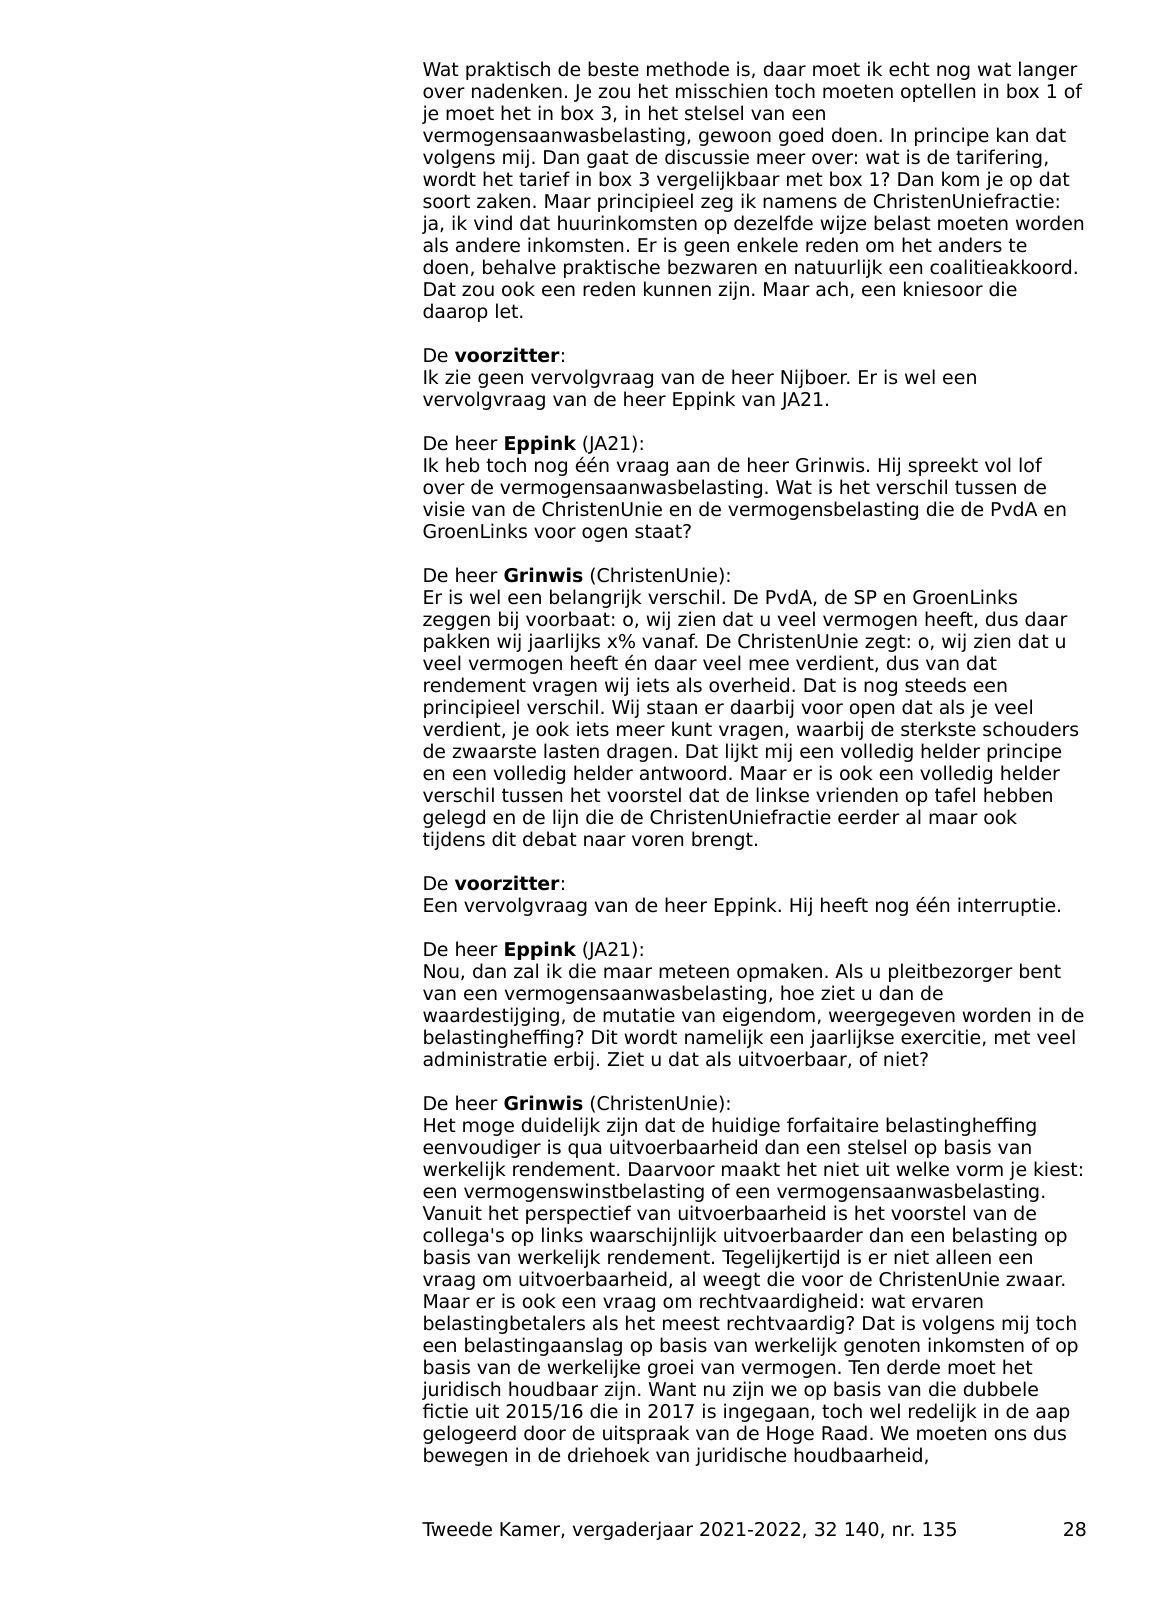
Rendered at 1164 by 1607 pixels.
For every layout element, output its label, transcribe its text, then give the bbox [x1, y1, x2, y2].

text De voorzitter: [422, 873, 1087, 895]
text Wat praktisch de beste methode is, daar moet ik echt nog wat langer over nadenken. Je zou het misschien toch moeten optellen in box 1 of je moet het in box 3, in het stelsel van een vermogensaanwasbelasting, gewoon goed doen. In principe kan dat volgens mij. Dan gaat de discussie meer over: wat is de tarifering, wordt het tarief in box 3 vergelijkbaar met box 1? Dan kom je op dat soort zaken. Maar principieel zeg ik namens de ChristenUniefractie: ja, ik vind dat huurinkomsten op dezelfde wijze belast moeten worden als andere inkomsten. Er is geen enkele reden om het anders te doen, behalve praktische bezwaren en natuurlijk een coalitieakkoord. Dat zou ook een reden kunnen zijn. Maar ach, een kniesoor die daarop let. [422, 59, 1087, 323]
text De voorzitter: [422, 345, 1087, 367]
text Er is wel een belangrijk verschil. De PvdA, de SP en GroenLinks zeggen bij voorbaat: o, wij zien dat u veel vermogen heeft, dus daar pakken wij jaarlijks x% vanaf. De ChristenUnie zegt: o, wij zien dat u veel vermogen heeft én daar veel mee verdient, dus van dat rendement vragen wij iets als overheid. Dat is nog steeds een principieel verschil. Wij staan er daarbij voor open dat als je veel verdient, je ook iets meer kunt vragen, waarbij de sterkste schouders de zwaarste lasten dragen. Dat lijkt mij een volledig helder principe en een volledig helder antwoord. Maar er is ook een volledig helder verschil tussen het voorstel dat de linkse vrienden op tafel hebben gelegd en de lijn die de ChristenUniefractie eerder al maar ook tijdens dit debat naar voren brengt. [422, 587, 1087, 851]
text Een vervolgvraag van de heer Eppink. Hij heeft nog één interruptie. [422, 895, 1087, 917]
text De heer Grinwis (ChristenUnie): [422, 565, 1087, 587]
text Ik zie geen vervolgvraag van de heer Nijboer. Er is wel een vervolgvraag van de heer Eppink van JA21. [422, 367, 1087, 411]
text Nou, dan zal ik die maar meteen opmaken. Als u pleitbezorger bent van een vermogensaanwasbelasting, hoe ziet u dan de waardestijging, de mutatie van eigendom, weergegeven worden in de belastingheffing? Dit wordt namelijk een jaarlijkse exercitie, met veel administratie erbij. Ziet u dat als uitvoerbaar, of niet? [422, 961, 1087, 1071]
text De heer Grinwis (ChristenUnie): [422, 1093, 1087, 1115]
text Ik heb toch nog één vraag aan de heer Grinwis. Hij spreekt vol lof over de vermogensaanwasbelasting. Wat is het verschil tussen de visie van de ChristenUnie en de vermogensbelasting die de PvdA en GroenLinks voor ogen staat? [422, 455, 1087, 543]
text Het moge duidelijk zijn dat de huidige forfaitaire belastingheffing eenvoudiger is qua uitvoerbaarheid dan een stelsel op basis van werkelijk rendement. Daarvoor maakt het niet uit welke vorm je kiest: een vermogenswinstbelasting of een vermogensaanwasbelasting. Vanuit het perspectief van uitvoerbaarheid is het voorstel van de collega's op links waarschijnlijk uitvoerbaarder dan een belasting op basis van werkelijk rendement. Tegelijkertijd is er niet alleen een vraag om uitvoerbaarheid, al weegt die voor de ChristenUnie zwaar. Maar er is ook een vraag om rechtvaardigheid: wat ervaren belastingbetalers als het meest rechtvaardig? Dat is volgens mij toch een belastingaanslag op basis van werkelijk genoten inkomsten of op basis van de werkelijke groei van vermogen. Ten derde moet het juridisch houdbaar zijn. Want nu zijn we op basis van die dubbele fictie uit 2015/16 die in 2017 is ingegaan, toch wel redelijk in de aap gelogeerd door de uitspraak van de Hoge Raad. We moeten ons dus bewegen in de driehoek van juridische houdbaarheid, [422, 1115, 1087, 1467]
text De heer Eppink (JA21): [422, 433, 1087, 455]
text De heer Eppink (JA21): [422, 939, 1087, 961]
